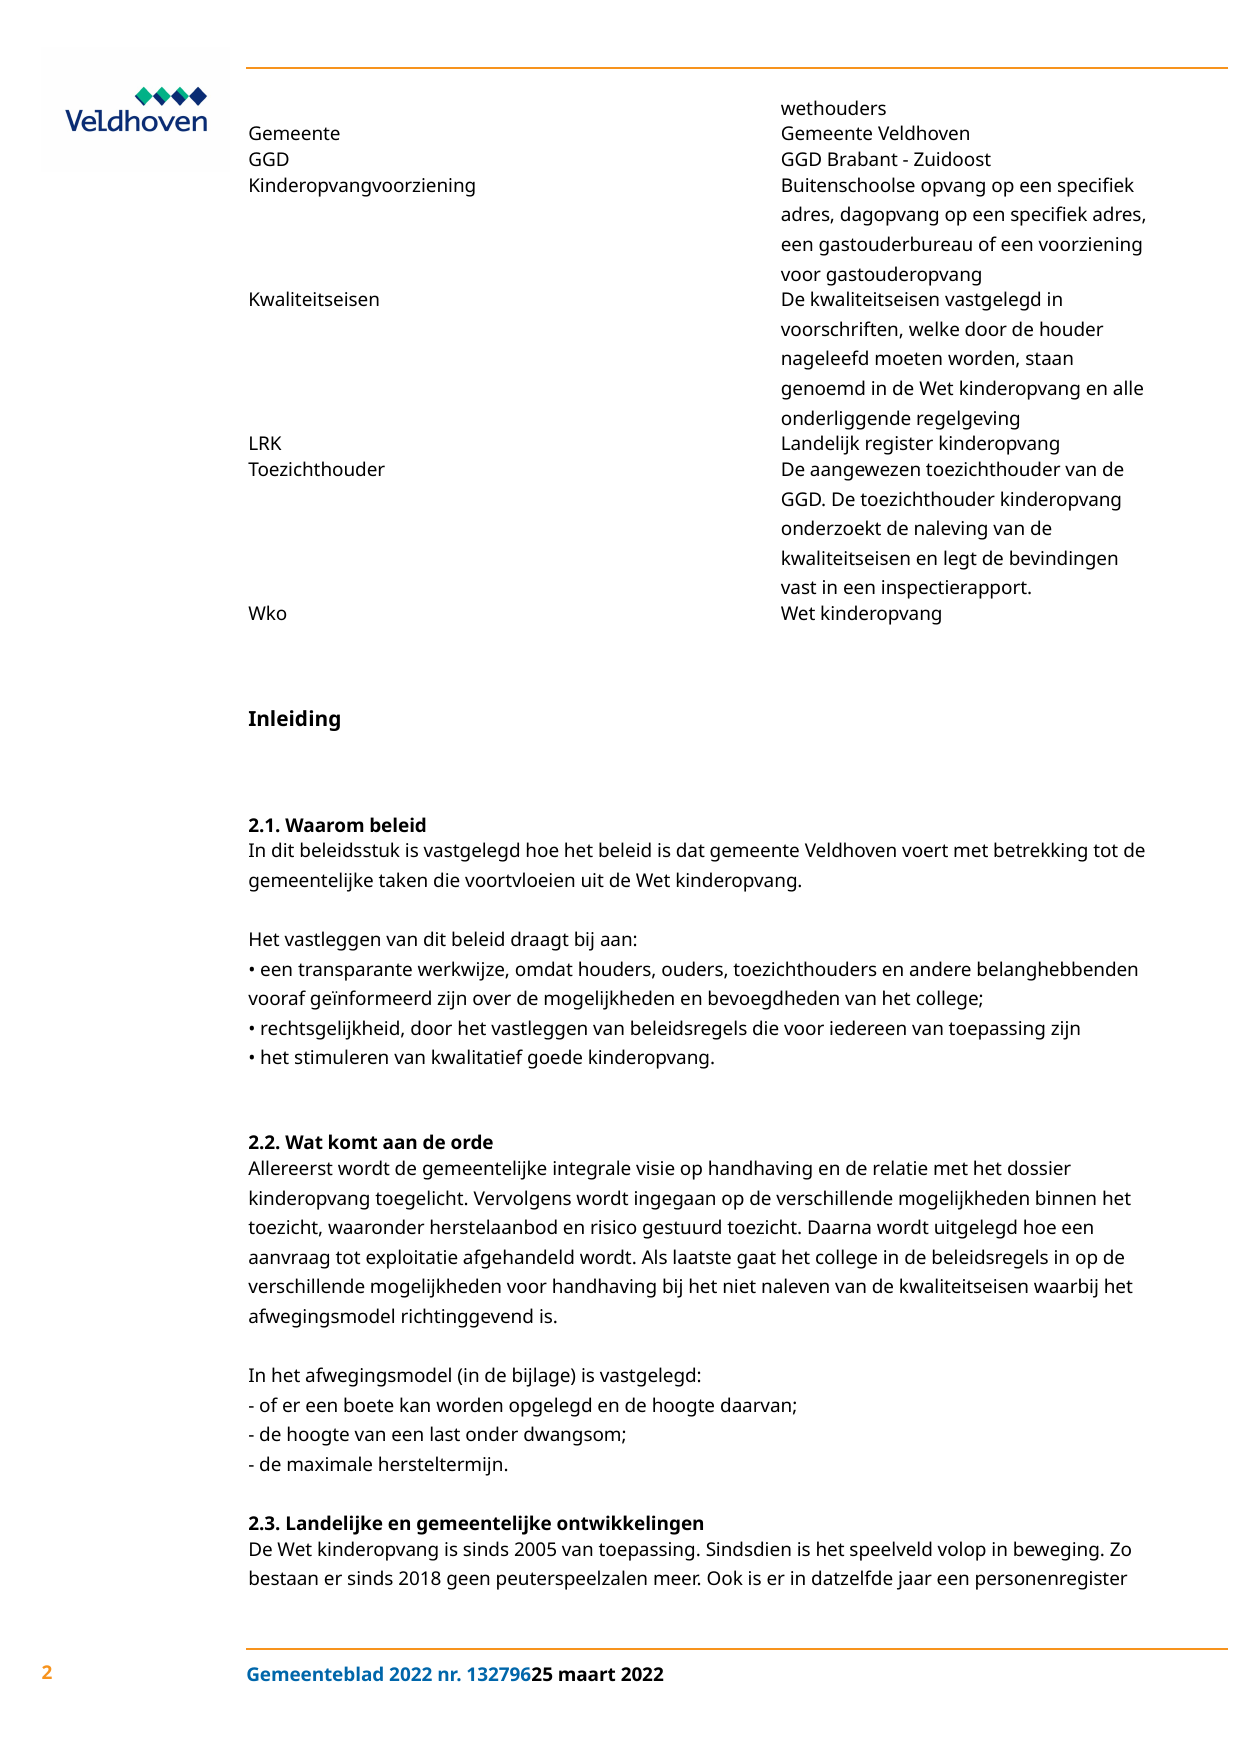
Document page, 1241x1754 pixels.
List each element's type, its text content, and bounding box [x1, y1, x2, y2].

table_cell [505, 146, 781, 172]
table_cell [505, 172, 781, 286]
text • rechtsgelijkheid, door het vastleggen van beleidsregels die voor iedereen van toepassing zijn [248, 1015, 1152, 1041]
text 2.1. Waarom beleid [248, 812, 1152, 837]
table_cell [505, 95, 781, 121]
table_cell Landelijk register kinderopvang [781, 431, 1152, 456]
text - de maximale hersteltermijn. [248, 1451, 1152, 1477]
table_cell Kwaliteitseisen [248, 286, 505, 431]
picture [41, 47, 231, 172]
table_cell GGD [248, 146, 505, 172]
table_cell [505, 121, 781, 146]
table_cell Toezichthouder [248, 456, 505, 600]
text Allereerst wordt de gemeentelijke integrale visie op handhaving en de relatie met het dossier kinderopvang toegelicht. Vervolgens wordt ingegaan op de verschillende mogelijkheden binnen het toezicht, waaronder herstelaanbod en risico gestuurd toezicht. Daarna wordt uitgelegd hoe een aanvraag tot exploitatie afgehandeld wordt. Als laatste gaat het college in de beleidsregels in op de verschillende mogelijkheden voor handhaving bij het niet naleven van de kwaliteitseisen waarbij het afwegingsmodel richtinggevend is. [248, 1155, 1152, 1329]
table_cell Gemeente Veldhoven [781, 121, 1152, 146]
text Het vastleggen van dit beleid draagt bij aan: [248, 926, 1152, 952]
text Inleiding [248, 704, 1152, 733]
table_cell Wet kinderopvang [781, 600, 1152, 626]
text - de hoogte van een last onder dwangsom; [248, 1421, 1152, 1447]
text In het afwegingsmodel (in de bijlage) is vastgelegd: [248, 1362, 1152, 1388]
table_cell Wko [248, 600, 505, 626]
table_cell De aangewezen toezichthouder van de GGD. De toezichthouder kinderopvang onderzoekt de naleving van de kwaliteitseisen en legt de bevindingen vast in een inspectierapport. [781, 456, 1152, 600]
table_cell De kwaliteitseisen vastgelegd in voorschriften, welke door de houder nageleefd moeten worden, staan genoemd in de Wet kinderopvang en alle onderliggende regelgeving [781, 286, 1152, 431]
table_cell Kinderopvangvoorziening [248, 172, 505, 286]
table_cell Buitenschoolse opvang op een specifiek adres, dagopvang op een specifiek adres, een gastouderbureau of een voorziening voor gastouderopvang [781, 172, 1152, 286]
table_cell [505, 431, 781, 456]
text 2.3. Landelijke en gemeentelijke ontwikkelingen [248, 1510, 1152, 1536]
table_cell GGD Brabant - Zuidoost [781, 146, 1152, 172]
text De Wet kinderopvang is sinds 2005 van toepassing. Sindsdien is het speelveld volop in beweging. Zo bestaan er sinds 2018 geen peuterspeelzalen meer. Ook is er in datzelfde jaar een personenregister [248, 1536, 1152, 1591]
table_cell [505, 286, 781, 431]
table_cell [505, 600, 781, 626]
table_cell Gemeente [248, 121, 505, 146]
text - of er een boete kan worden opgelegd en de hoogte daarvan; [248, 1392, 1152, 1418]
text 2.2. Wat komt aan de orde [248, 1129, 1152, 1155]
text In dit beleidsstuk is vastgelegd hoe het beleid is dat gemeente Veldhoven voert met betrekking tot de gemeentelijke taken die voortvloeien uit de Wet kinderopvang. [248, 837, 1152, 893]
text • het stimuleren van kwalitatief goede kinderopvang. [248, 1044, 1152, 1070]
table_cell [505, 456, 781, 600]
text • een transparante werkwijze, omdat houders, ouders, toezichthouders en andere belanghebbenden vooraf geïnformeerd zijn over de mogelijkheden en bevoegdheden van het college; [248, 956, 1152, 1011]
table_cell [248, 95, 505, 121]
table_cell wethouders [781, 95, 1152, 121]
table_cell LRK [248, 431, 505, 456]
